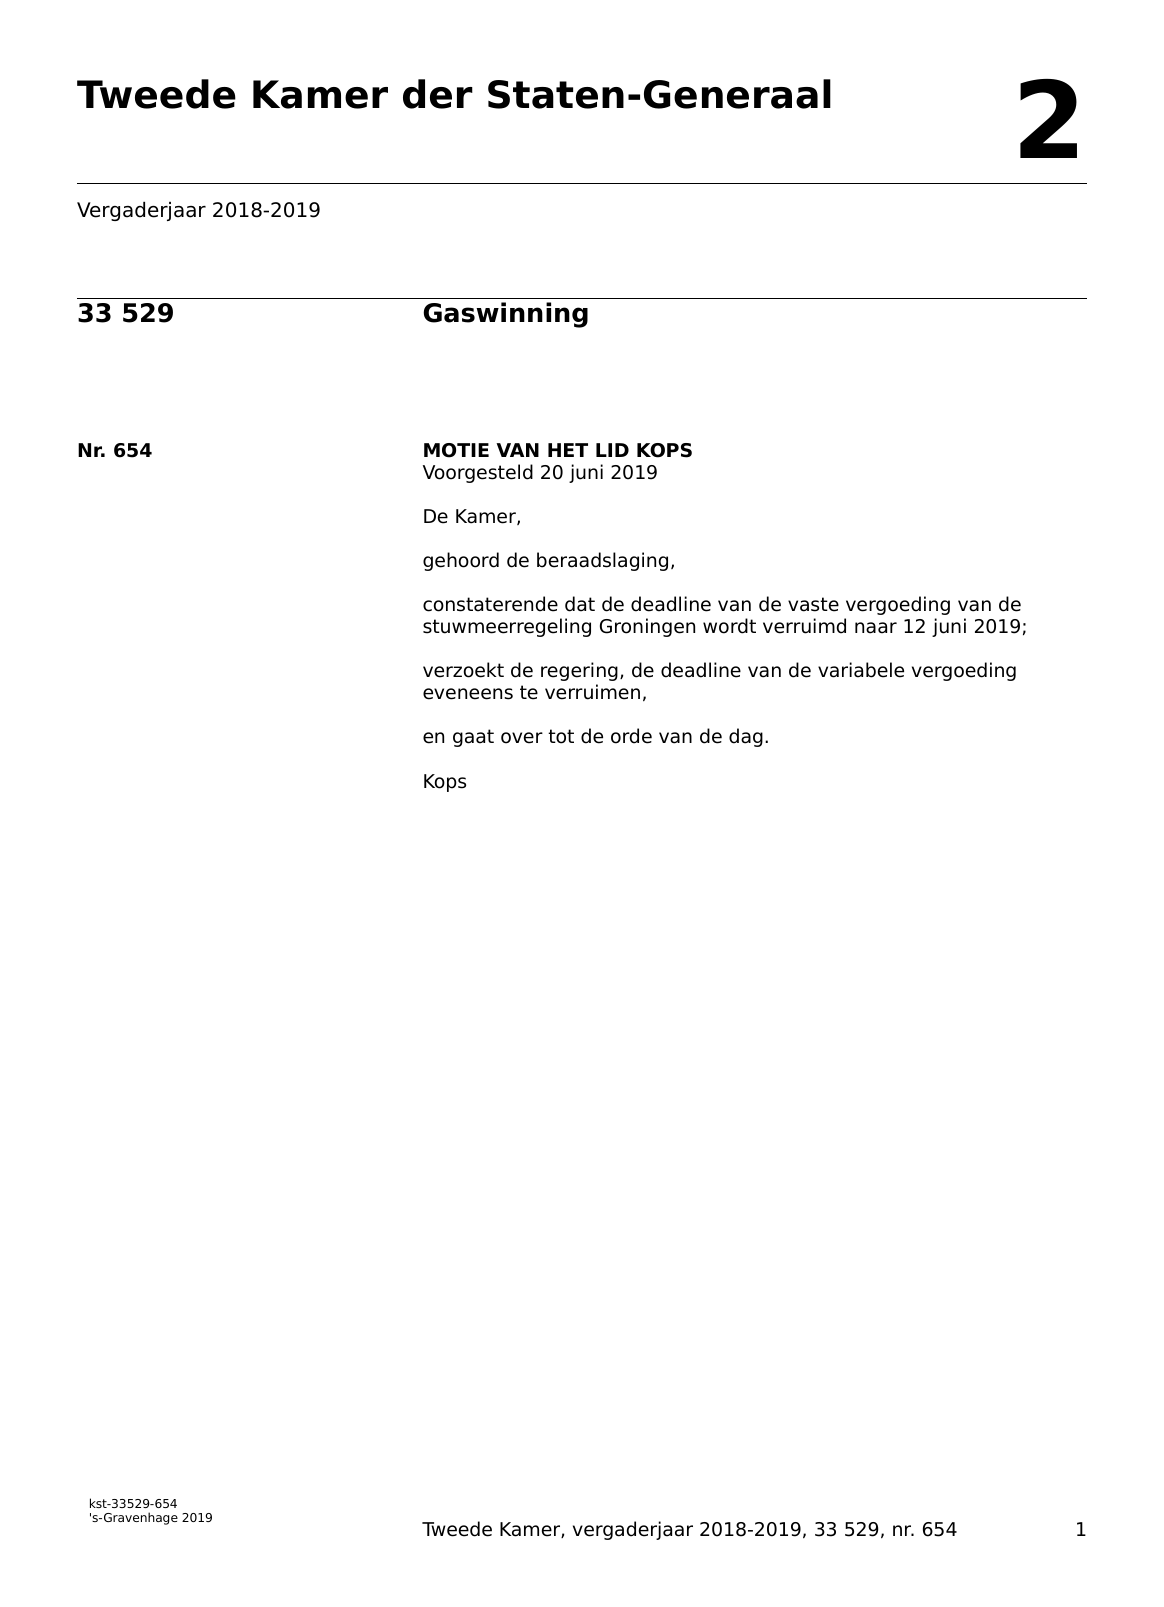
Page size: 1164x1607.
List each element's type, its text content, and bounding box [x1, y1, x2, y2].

table_header Tweede Kamer der Staten-Generaal [77, 59, 886, 183]
text constaterende dat de deadline van de vaste vergoeding van de stuwmeerregeling Groningen wordt verruimd naar 12 juni 2019; [422, 594, 1087, 638]
text Kops [422, 771, 1087, 793]
table_cell Vergaderjaar 2018-2019 [77, 184, 1087, 298]
subtitle Nr. 654 MOTIE VAN HET LID KOPS [77, 440, 1087, 462]
text De Kamer, [422, 506, 1087, 528]
text verzoekt de regering, de deadline van de variabele vergoeding eveneens te verruimen, [422, 660, 1087, 704]
text en gaat over tot de orde van de dag. [422, 726, 1087, 748]
table_header 2 [886, 59, 1087, 183]
text 's-Gravenhage 2019 [88, 1511, 323, 1525]
subtitle 33 529 Gaswinning [77, 299, 1087, 329]
text kst-33529-654 [88, 1497, 323, 1511]
text gehoord de beraadslaging, [422, 550, 1087, 572]
text Voorgesteld 20 juni 2019 [422, 462, 1087, 484]
